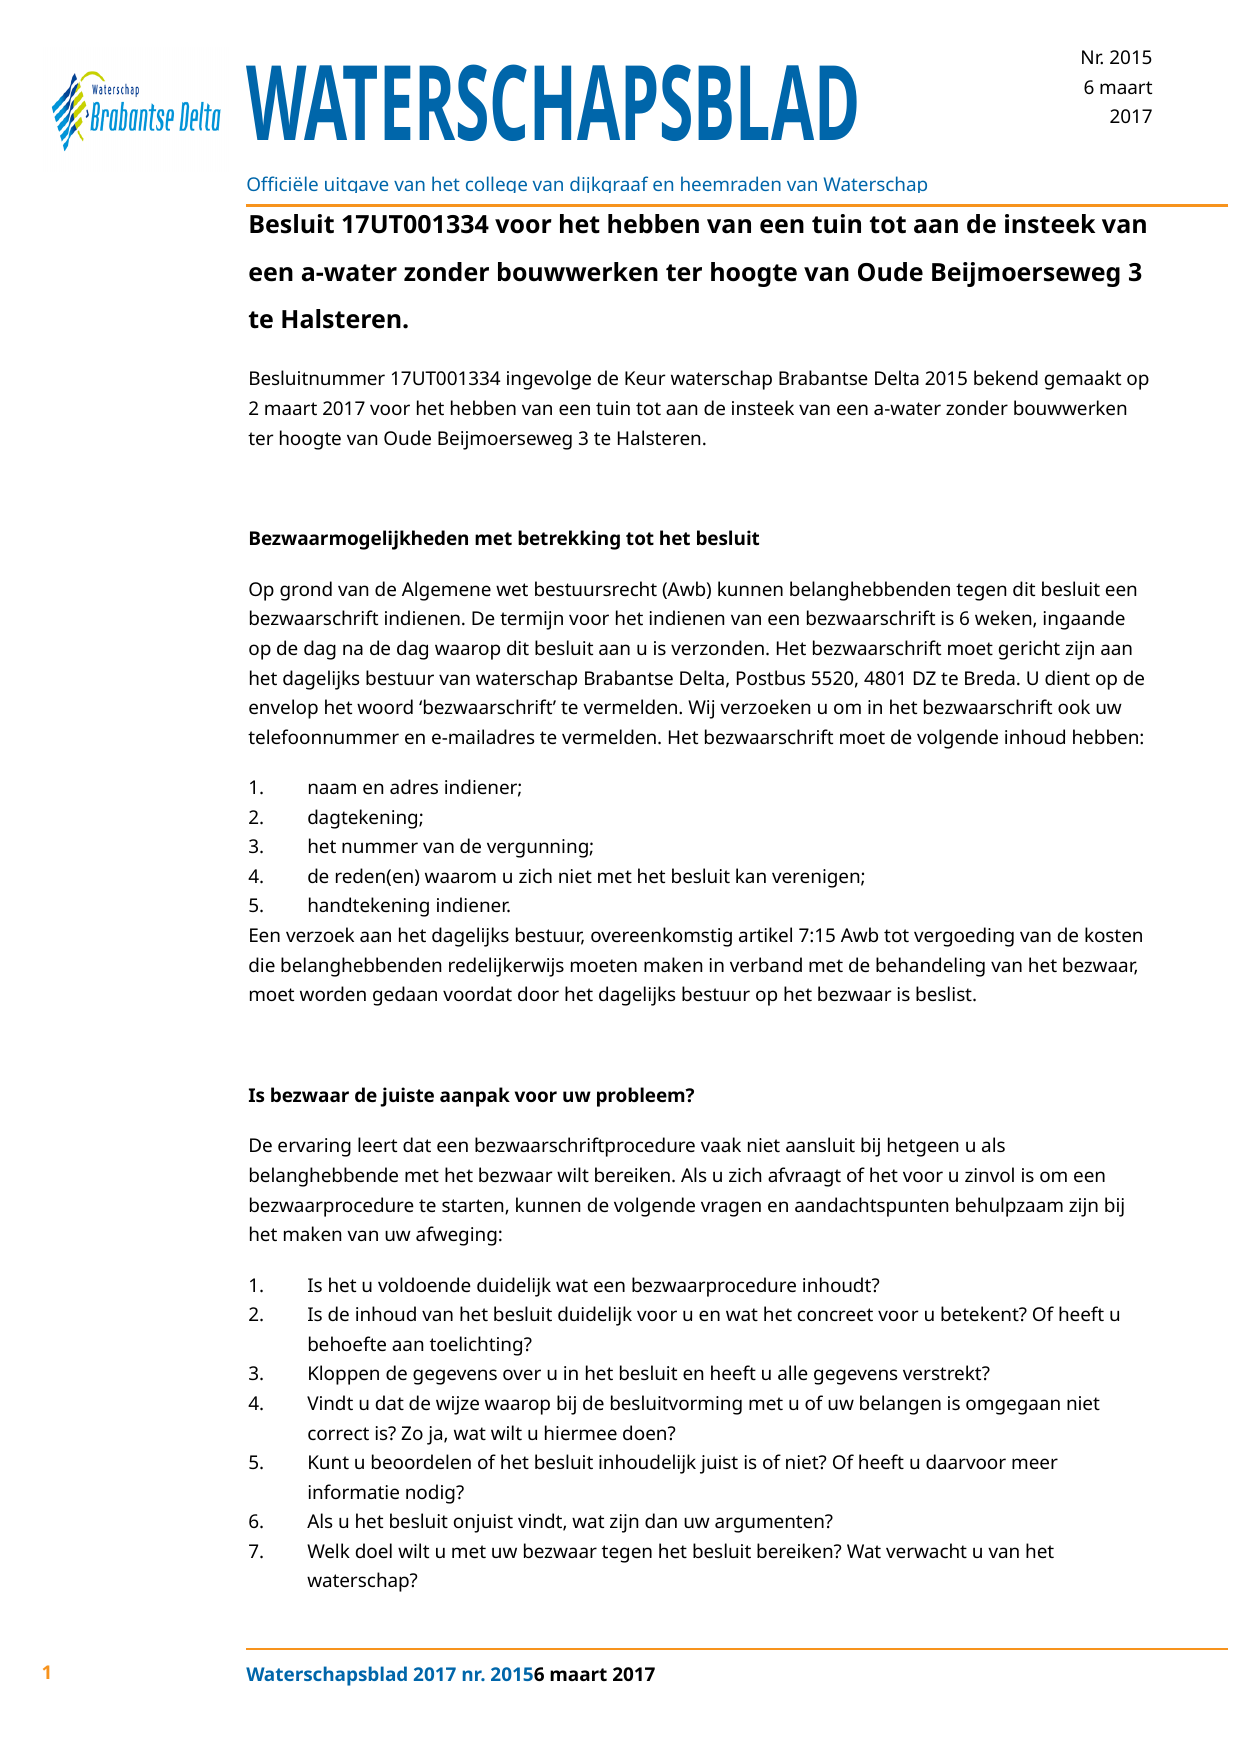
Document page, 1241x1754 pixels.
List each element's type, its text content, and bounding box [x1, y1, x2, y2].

text De ervaring leert dat een bezwaarschriftprocedure vaak niet aansluit bij hetgeen u als belanghebbende met het bezwaar wilt bereiken. Als u zich afvraagt of het voor u zinvol is om een bezwaarprocedure te starten, kunnen de volgende vragen en aandachtspunten behulpzaam zijn bij het maken van uw afweging: [248, 1133, 1152, 1247]
list Is het u voldoende duidelijk wat een bezwaarprocedure inhoudt? [248, 1272, 1152, 1297]
list naam en adres indiener; [248, 774, 1152, 800]
list Welk doel wilt u met uw bezwaar tegen het besluit bereiken? Wat verwacht u van het waterschap? [248, 1538, 1152, 1593]
list Kloppen de gegevens over u in het besluit en heeft u alle gegevens verstrekt? [248, 1361, 1152, 1386]
text Bezwaarmogelijkheden met betrekking tot het besluit [248, 526, 1152, 551]
list de reden(en) waarom u zich niet met het besluit kan verenigen; [248, 863, 1152, 889]
text Besluitnummer 17UT001334 ingevolge de Keur waterschap Brabantse Delta 2015 bekend gemaakt op 2 maart 2017 voor het hebben van een tuin tot aan de insteek van een a-water zonder bouwwerken ter hoogte van Oude Beijmoerseweg 3 te Halsteren. [248, 366, 1152, 450]
list Als u het besluit onjuist vindt, wat zijn dan uw argumenten? [248, 1508, 1152, 1534]
list Kunt u beoordelen of het besluit inhoudelijk juist is of niet? Of heeft u daarvoor meer informatie nodig? [248, 1449, 1152, 1504]
list Is de inhoud van het besluit duidelijk voor u en wat het concreet voor u betekent? Of heeft u behoefte aan toelichting? [248, 1301, 1152, 1357]
text Een verzoek aan het dagelijks bestuur, overeenkomstig artikel 7:15 Awb tot vergoeding van de kosten die belanghebbenden redelijkerwijs moeten maken in verband met de behandeling van het bezwaar, moet worden gedaan voordat door het dagelijks bestuur op het bezwaar is beslist. [248, 922, 1152, 1007]
list het nummer van de vergunning; [248, 833, 1152, 859]
text Is bezwaar de juiste aanpak voor uw probleem? [248, 1082, 1152, 1108]
text Op grond van de Algemene wet bestuursrecht (Awb) kunnen belanghebbenden tegen dit besluit een bezwaarschrift indienen. De termijn voor het indienen van een bezwaarschrift is 6 weken, ingaande op de dag na de dag waarop dit besluit aan u is verzonden. Het bezwaarschrift moet gericht zijn aan het dagelijks bestuur van waterschap Brabantse Delta, Postbus 5520, 4801 DZ te Breda. U dient op de envelop het woord ‘bezwaarschrift’ te vermelden. Wij verzoeken u om in het bezwaarschrift ook uw telefoonnummer en e‑mailadres te vermelden. Het bezwaarschrift moet de volgende inhoud hebben: [248, 576, 1152, 749]
list Vindt u dat de wijze waarop bij de besluitvorming met u of uw belangen is omgegaan niet correct is? Zo ja, wat wilt u hiermee doen? [248, 1390, 1152, 1445]
list handtekening indiener. [248, 893, 1152, 918]
text Besluit 17UT001334 voor het hebben van een tuin tot aan de insteek van een a-water zonder bouwwerken ter hoogte van Oude Beijmoerseweg 3 te Halsteren. [248, 207, 1152, 336]
picture [41, 47, 231, 172]
list dagtekening; [248, 804, 1152, 829]
